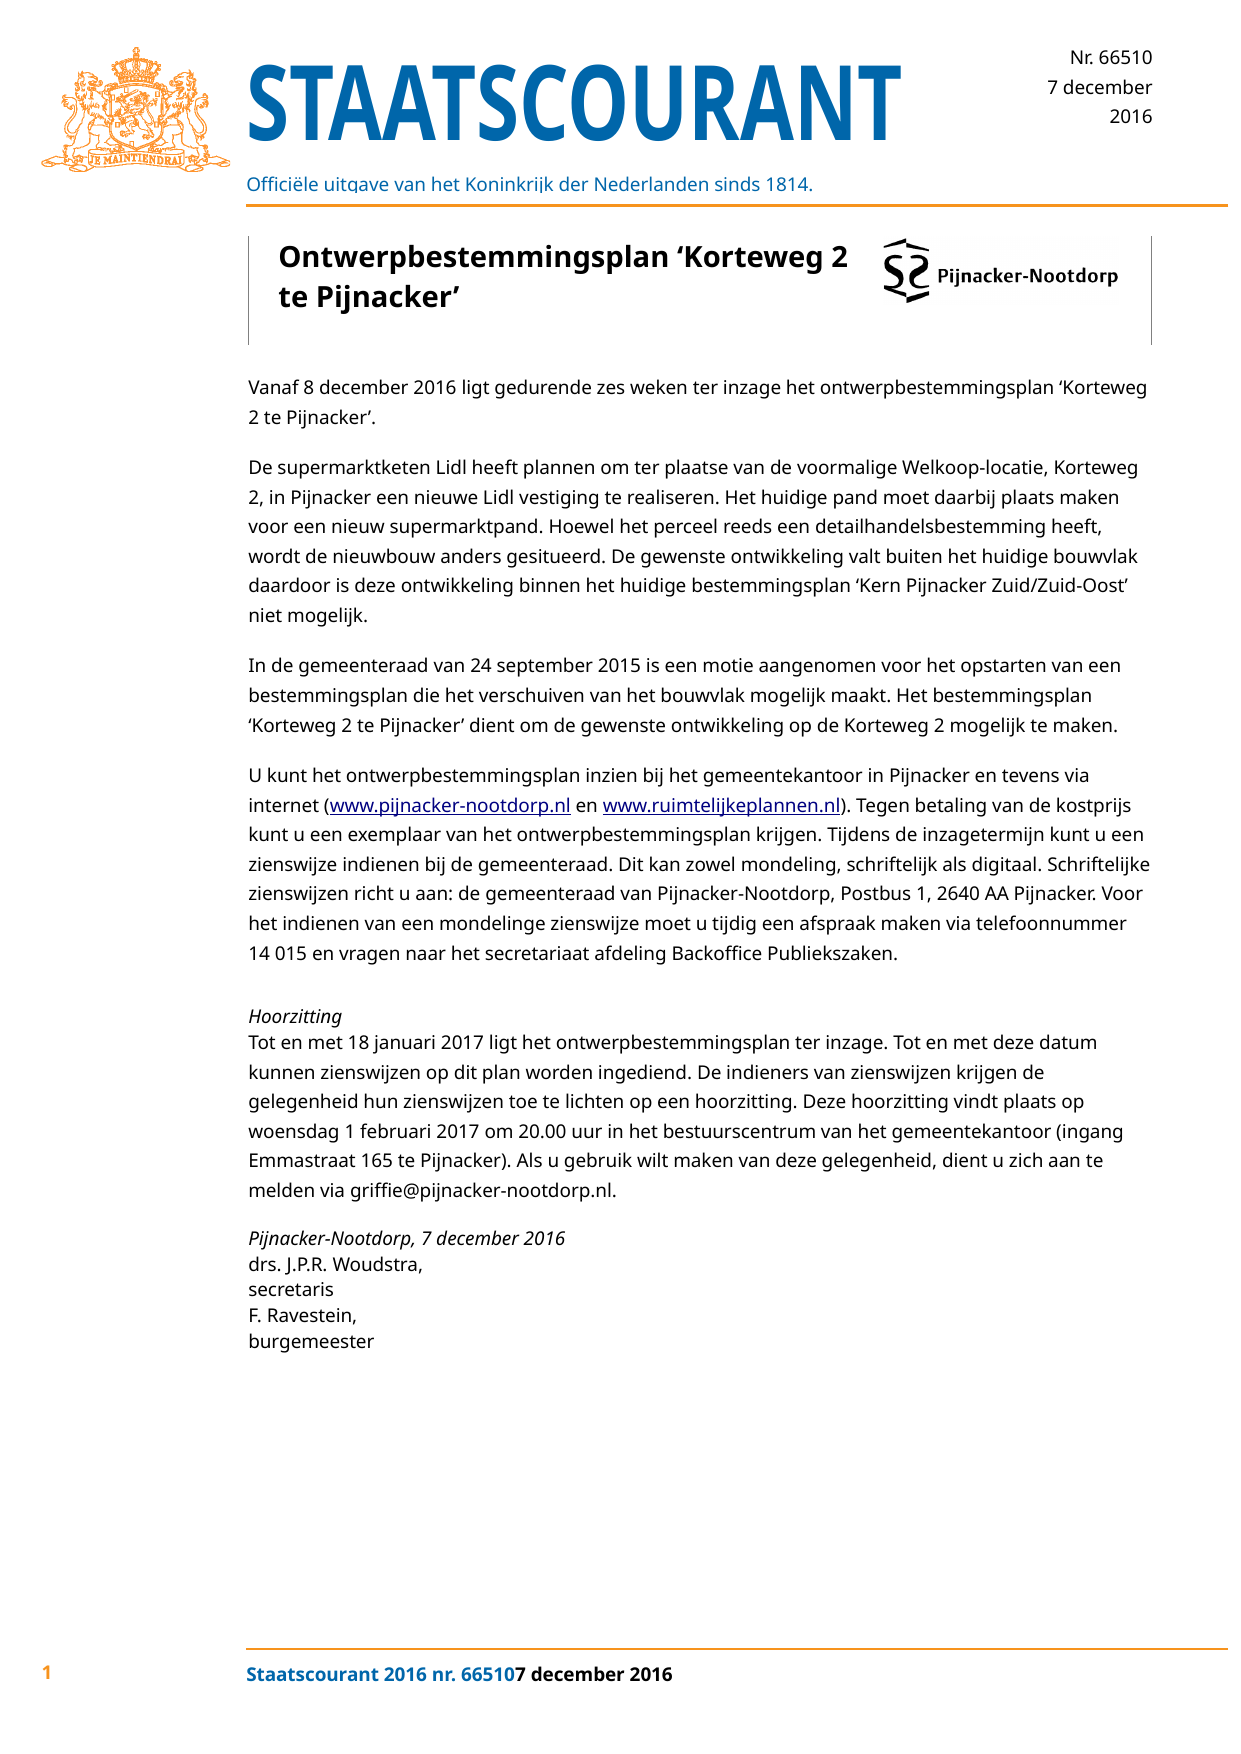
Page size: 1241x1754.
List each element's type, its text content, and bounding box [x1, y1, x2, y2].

text De supermarktketen Lidl heeft plannen om ter plaatse van de voormalige Welkoop-locatie, Korteweg 2, in Pijnacker een nieuwe Lidl vestiging te realiseren. Het huidige pand moet daarbij plaats maken voor een nieuw supermarktpand. Hoewel het perceel reeds een detailhandelsbestemming heeft, wordt de nieuwbouw anders gesitueerd. De gewenste ontwikkeling valt buiten het huidige bouwvlak daardoor is deze ontwikkeling binnen het huidige bestemmingsplan ‘Kern Pijnacker Zuid/Zuid-Oost’ niet mogelijk. [248, 454, 1152, 628]
text F. Ravestein, [248, 1302, 1152, 1328]
picture [882, 236, 1119, 305]
text In de gemeenteraad van 24 september 2015 is een motie aangenomen voor het opstarten van een bestemmingsplan die het verschuiven van het bouwvlak mogelijk maakt. Het bestemmingsplan ‘Korteweg 2 te Pijnacker’ dient om de gewenste ontwikkeling op de Korteweg 2 mogelijk te maken. [248, 653, 1152, 737]
text U kunt het ontwerpbestemmingsplan inzien bij het gemeentekantoor in Pijnacker en tevens via internet (www.pijnacker-nootdorp.nl en www.ruimtelijkeplannen.nl). Tegen betaling van de kostprijs kunt u een exemplaar van het ontwerpbestemmingsplan krijgen. Tijdens de inzagetermijn kunt u een zienswijze indienen bij de gemeenteraad. Dit kan zowel mondeling, schriftelijk als digitaal. Schriftelijke zienswijzen richt u aan: de gemeenteraad van Pijnacker-Nootdorp, Postbus 1, 2640 AA Pijnacker. Voor het indienen van een mondelinge zienswijze moet u tijdig een afspraak maken via telefoonnummer 14 015 en vragen naar het secretariaat afdeling Backoffice Publiekszaken. [248, 762, 1152, 965]
picture [41, 47, 231, 172]
text Vanaf 8 december 2016 ligt gedurende zes weken ter inzage het ontwerpbestemmingsplan ‘Korteweg 2 te Pijnacker’. [248, 374, 1152, 429]
text Pijnacker-Nootdorp, 7 december 2016 [248, 1225, 1152, 1251]
text Tot en met 18 januari 2017 ligt het ontwerpbestemmingsplan ter inzage. Tot en met deze datum kunnen zienswijzen op dit plan worden ingediend. De indieners van zienswijzen krijgen de gelegenheid hun zienswijzen toe te lichten op een hoorzitting. Deze hoorzitting vindt plaats op woensdag 1 februari 2017 om 20.00 uur in het bestuurscentrum van het gemeentekantoor (ingang Emmastraat 165 te Pijnacker). Als u gebruik wilt maken van deze gelegenheid, dient u zich aan te melden via griffie@pijnacker-nootdorp.nl. [248, 1029, 1152, 1203]
text drs. J.P.R. Woudstra, [248, 1251, 1152, 1277]
table_header [850, 236, 1151, 345]
table_header Ontwerpbestemmingsplan ‘Korteweg 2 te Pijnacker’ [249, 236, 850, 345]
text burgemeester [248, 1328, 1152, 1354]
text secretaris [248, 1277, 1152, 1302]
text Hoorzitting [248, 1004, 1152, 1029]
